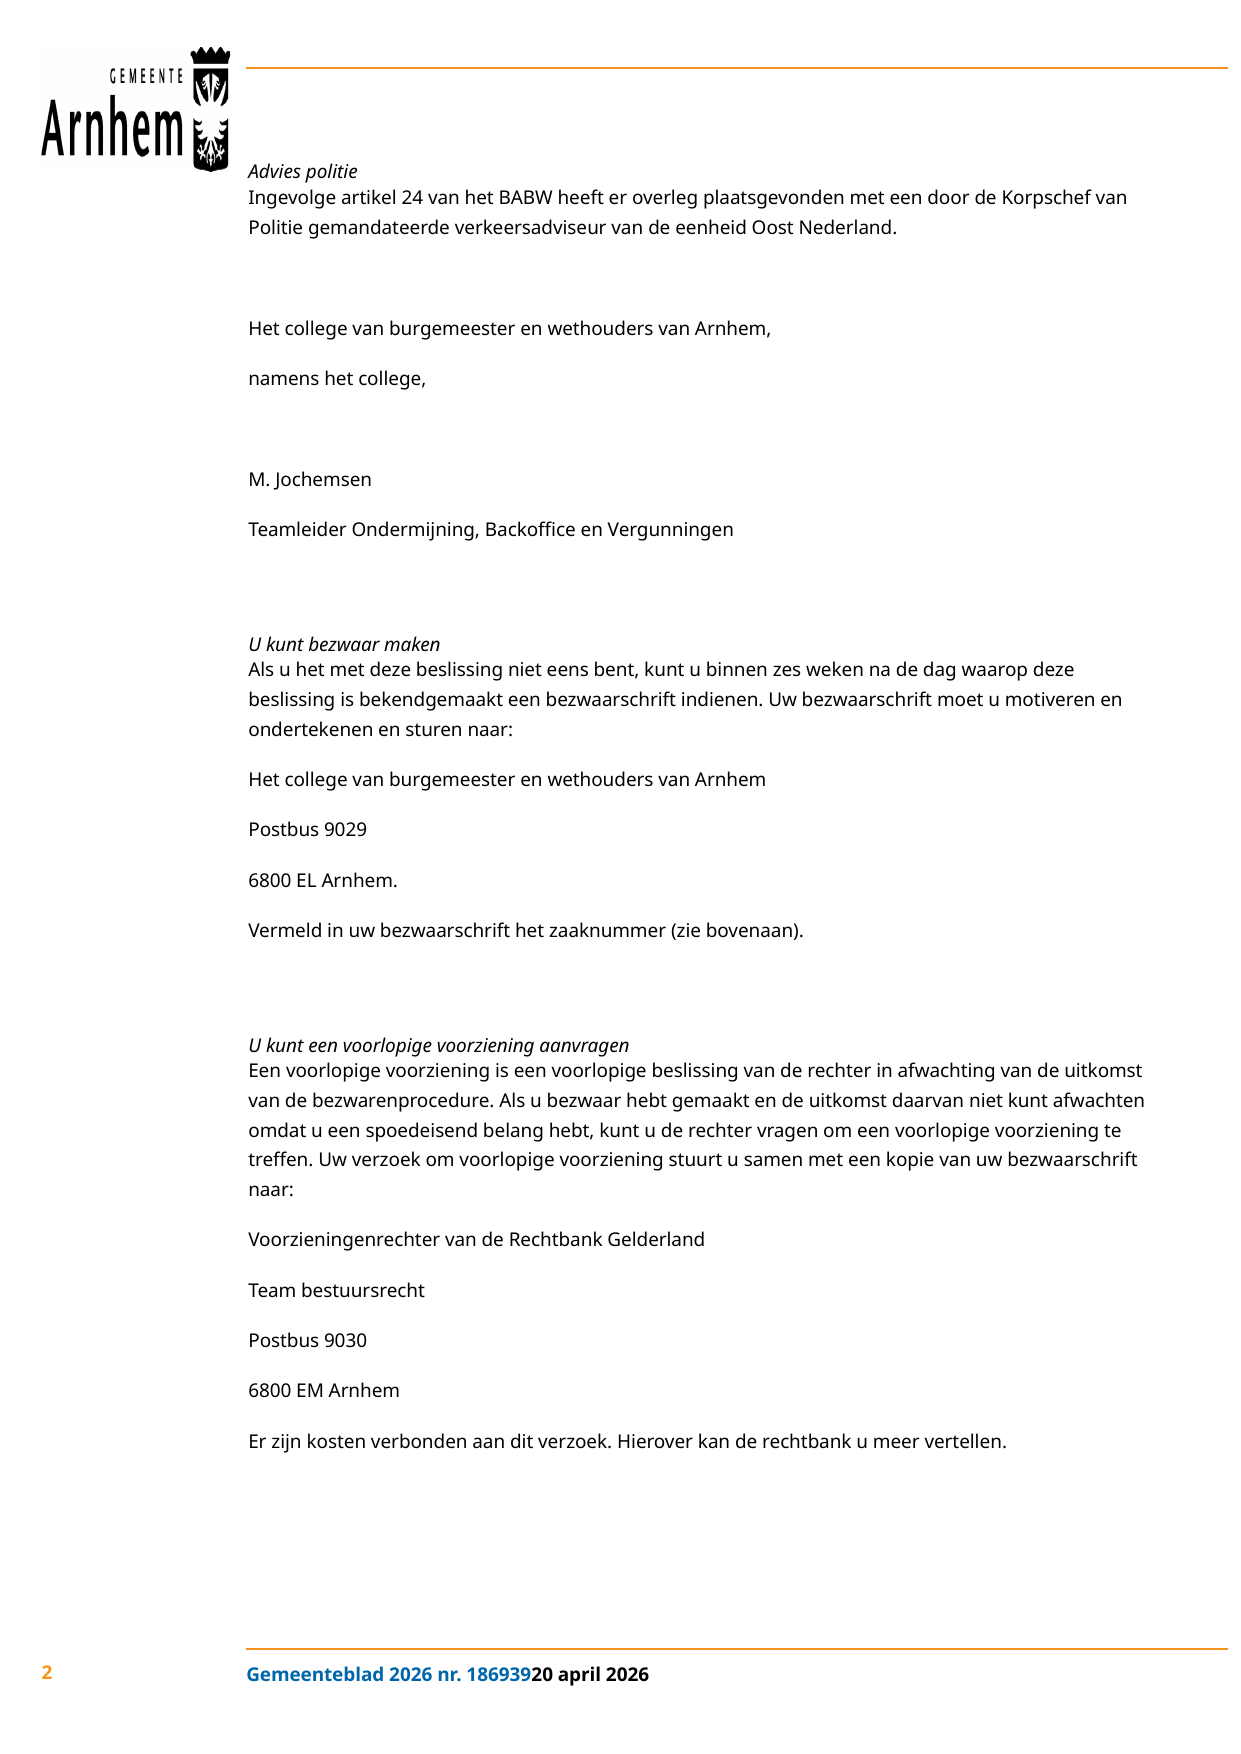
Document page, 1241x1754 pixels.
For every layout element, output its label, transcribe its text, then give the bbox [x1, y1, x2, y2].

text Vermeld in uw bezwaarschrift het zaaknummer (zie bovenaan). [248, 917, 1152, 943]
text Voorzieningenrechter van de Rechtbank Gelderland [248, 1226, 1152, 1252]
text Postbus 9029 [248, 817, 1152, 842]
text 6800 EM Arnhem [248, 1378, 1152, 1403]
text 6800 EL Arnhem. [248, 867, 1152, 893]
text Postbus 9030 [248, 1327, 1152, 1353]
text Team bestuursrecht [248, 1277, 1152, 1302]
text M. Jochemsen [248, 466, 1152, 492]
text Teamleider Ondermijning, Backoffice en Vergunningen [248, 517, 1152, 542]
text Als u het met deze beslissing niet eens bent, kunt u binnen zes weken na de dag waarop deze beslissing is bekendgemaakt een bezwaarschrift indienen. Uw bezwaarschrift moet u motiveren en ondertekenen en sturen naar: [248, 657, 1152, 742]
text U kunt bezwaar maken [248, 631, 1152, 657]
text Er zijn kosten verbonden aan dit verzoek. Hierover kan de rechtbank u meer vertellen. [248, 1428, 1152, 1454]
text Het college van burgemeester en wethouders van Arnhem [248, 766, 1152, 792]
text Een voorlopige voorziening is een voorlopige beslissing van de rechter in afwachting van de uitkomst van de bezwarenprocedure. Als u bezwaar hebt gemaakt en de uitkomst daarvan niet kunt afwachten omdat u een spoedeisend belang hebt, kunt u de rechter vragen om een voorlopige voorziening te treffen. Uw verzoek om voorlopige voorziening stuurt u samen met een kopie van uw bezwaarschrift naar: [248, 1058, 1152, 1202]
text Het college van burgemeester en wethouders van Arnhem, [248, 315, 1152, 341]
text namens het college, [248, 365, 1152, 391]
picture [41, 47, 231, 172]
text Advies politie [248, 159, 1152, 184]
text U kunt een voorlopige voorziening aanvragen [248, 1032, 1152, 1058]
text Ingevolge artikel 24 van het BABW heeft er overleg plaatsgevonden met een door de Korpschef van Politie gemandateerde verkeersadviseur van de eenheid Oost Nederland. [248, 184, 1152, 240]
